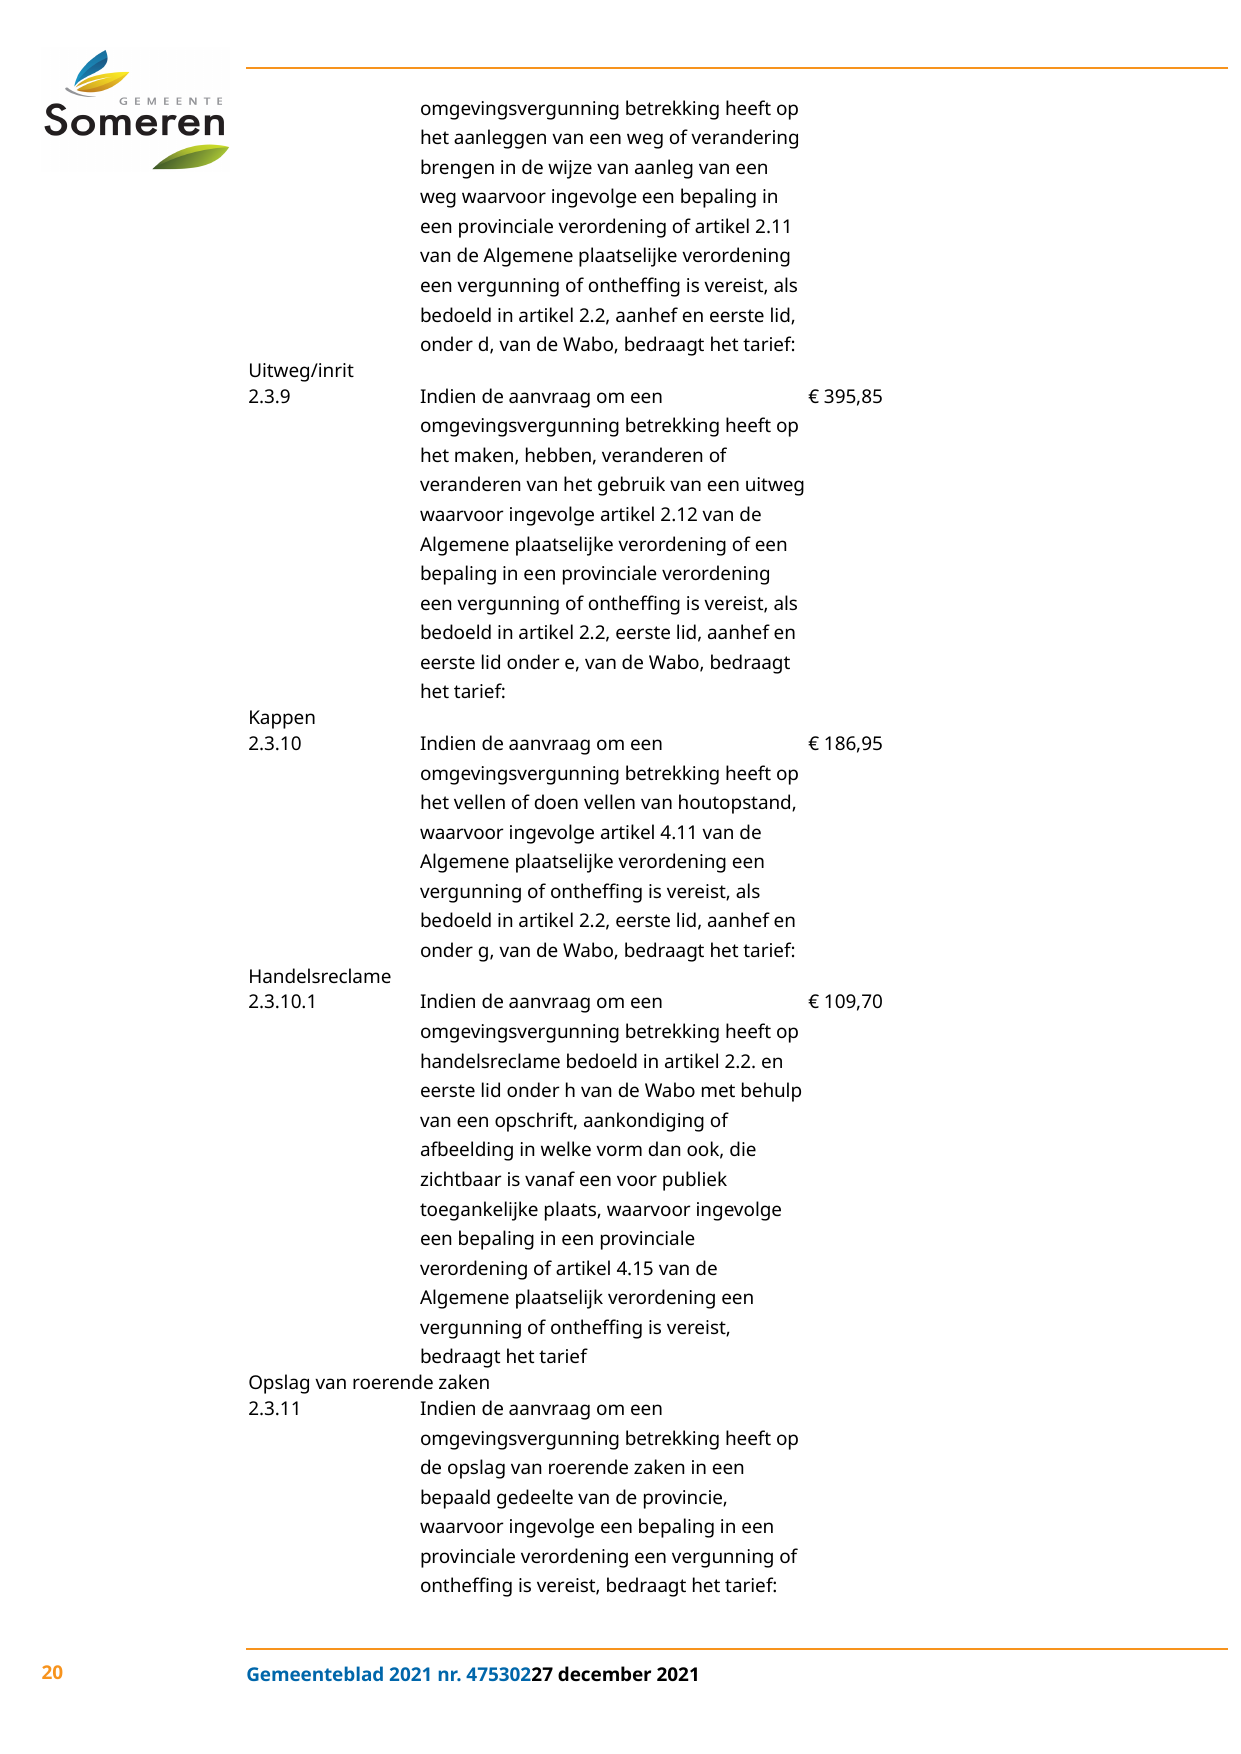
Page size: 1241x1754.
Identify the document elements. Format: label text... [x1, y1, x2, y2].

table_cell € 186,95 [808, 730, 980, 963]
table_cell [808, 1395, 980, 1598]
table_cell Indien de aanvraag om een omgevingsvergunning betrekking heeft op het maken, hebben, veranderen of veranderen van het gebruik van een uitweg waarvoor ingevolge artikel 2.12 van de Algemene plaatselijke verordening of een bepaling in een provinciale verordening een vergunning of ontheffing is vereist, als bedoeld in artikel 2.2, eerste lid, aanhef en eerste lid onder e, van de Wabo, bedraagt het tarief: [420, 383, 808, 704]
table_cell Uitweg/inrit [248, 357, 980, 383]
table_cell Handelsreclame [248, 963, 980, 989]
table_cell [980, 730, 1152, 963]
table_cell Indien de aanvraag om een omgevingsvergunning betrekking heeft op het vellen of doen vellen van houtopstand, waarvoor ingevolge artikel 4.11 van de Algemene plaatselijke verordening een vergunning of ontheffing is vereist, als bedoeld in artikel 2.2, eerste lid, aanhef en onder g, van de Wabo, bedraagt het tarief: [420, 730, 808, 963]
table_cell 2.3.11 [248, 1395, 420, 1598]
table_cell [248, 95, 420, 357]
table_cell [808, 95, 980, 357]
table_cell Kappen [248, 705, 980, 730]
table_cell [980, 383, 1152, 704]
table_cell 2.3.10 [248, 730, 420, 963]
table_cell [980, 989, 1152, 1369]
table_cell Opslag van roerende zaken [248, 1370, 980, 1395]
table_cell € 395,85 [808, 383, 980, 704]
table_cell Indien de aanvraag om een omgevingsvergunning betrekking heeft op handelsreclame bedoeld in artikel 2.2. en eerste lid onder h van de Wabo met behulp van een opschrift, aankondiging of afbeelding in welke vorm dan ook, die zichtbaar is vanaf een voor publiek toegankelijke plaats, waarvoor ingevolge een bepaling in een provinciale verordening of artikel 4.15 van de Algemene plaatselijk verordening een vergunning of ontheffing is vereist, bedraagt het tarief [420, 989, 808, 1369]
table_cell Indien de aanvraag om een omgevingsvergunning betrekking heeft op de opslag van roerende zaken in een bepaald gedeelte van de provincie, waarvoor ingevolge een bepaling in een provinciale verordening een vergunning of ontheffing is vereist, bedraagt het tarief: [420, 1395, 808, 1598]
picture [41, 47, 231, 172]
table_cell € 109,70 [808, 989, 980, 1369]
table_cell [980, 95, 1152, 357]
table_cell [980, 1395, 1152, 1598]
table_cell 2.3.9 [248, 383, 420, 704]
table_cell omgevingsvergunning betrekking heeft op het aanleggen van een weg of verandering brengen in de wijze van aanleg van een weg waarvoor ingevolge een bepaling in een provinciale verordening of artikel 2.11 van de Algemene plaatselijke verordening een vergunning of ontheffing is vereist, als bedoeld in artikel 2.2, aanhef en eerste lid, onder d, van de Wabo, bedraagt het tarief: [420, 95, 808, 357]
table_cell 2.3.10.1 [248, 989, 420, 1369]
